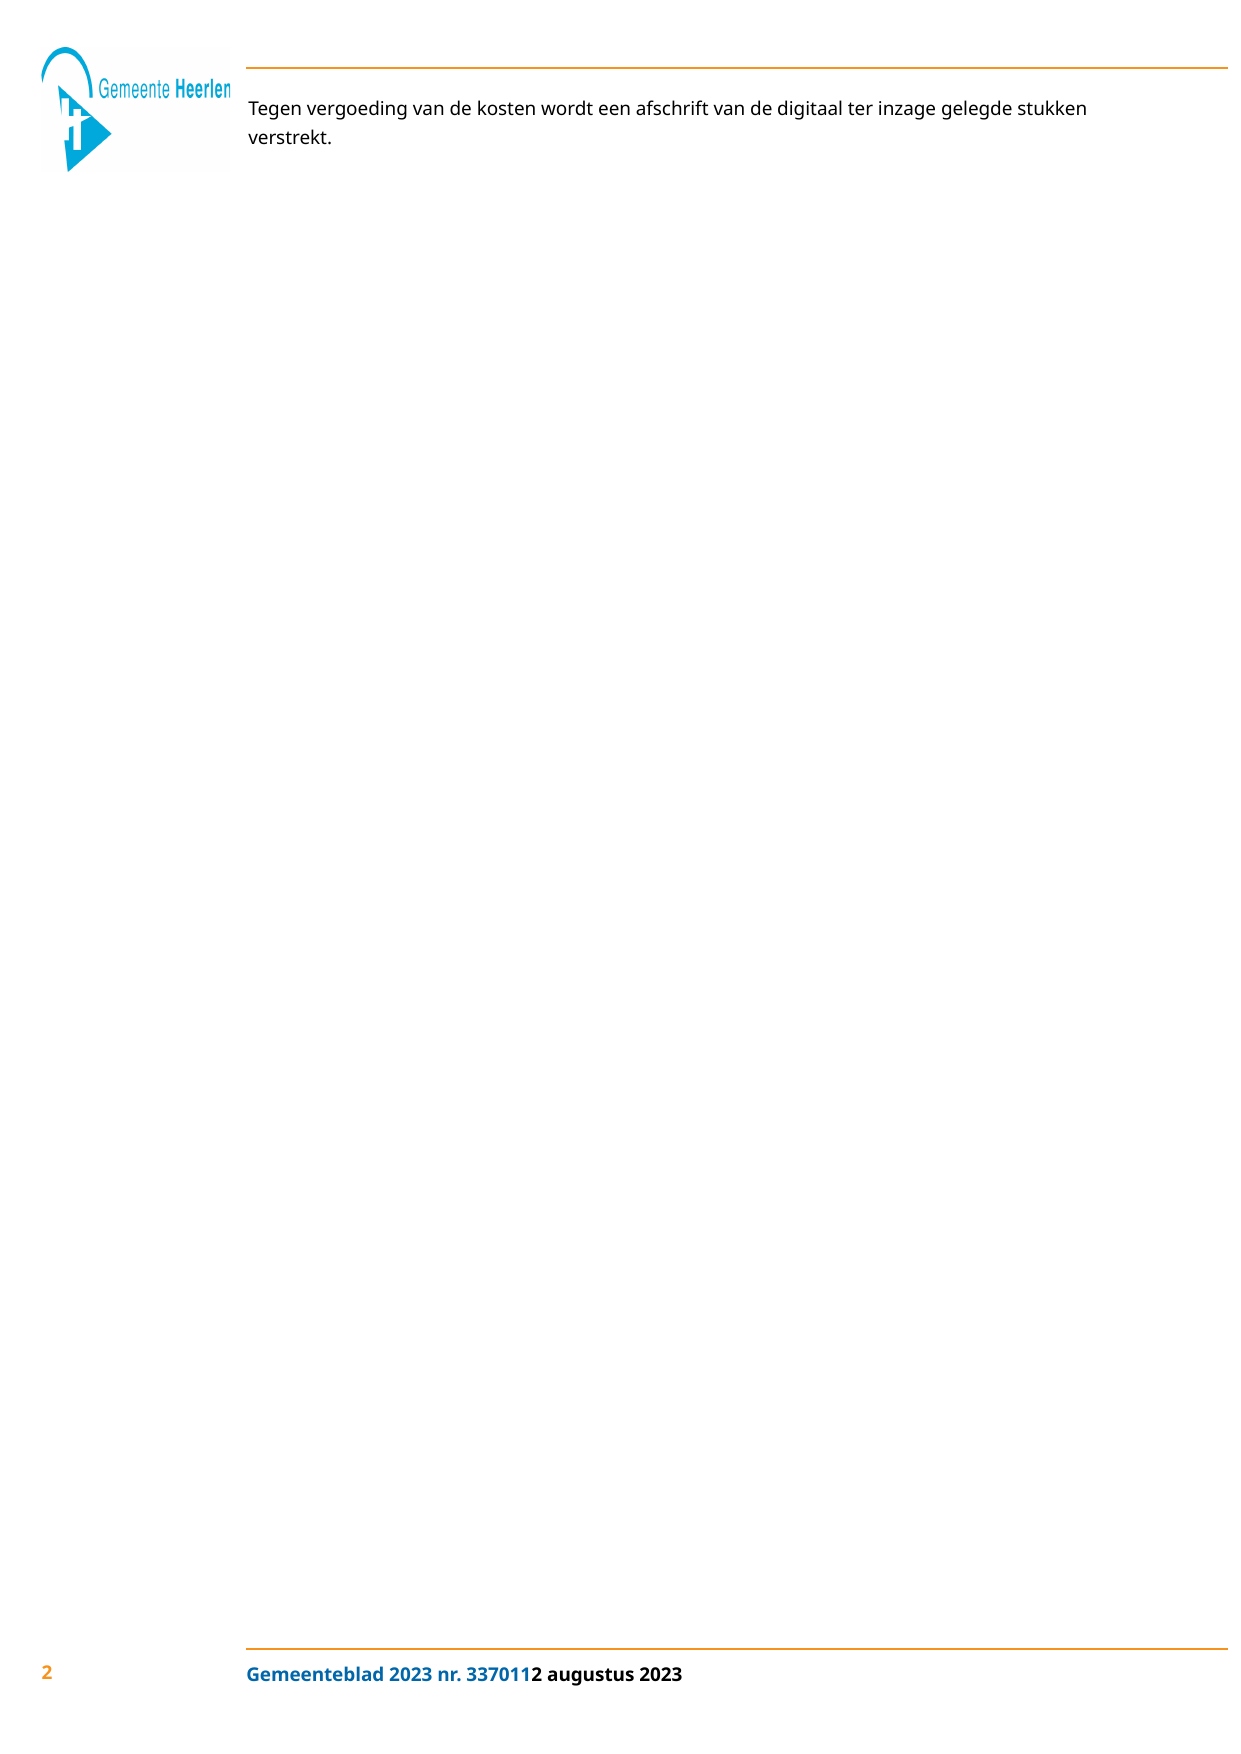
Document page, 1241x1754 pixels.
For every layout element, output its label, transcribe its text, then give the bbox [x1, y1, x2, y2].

text Tegen vergoeding van de kosten wordt een afschrift van de digitaal ter inzage gelegde stukken verstrekt. [248, 95, 1152, 150]
picture [41, 47, 59, 70]
picture [41, 47, 231, 172]
